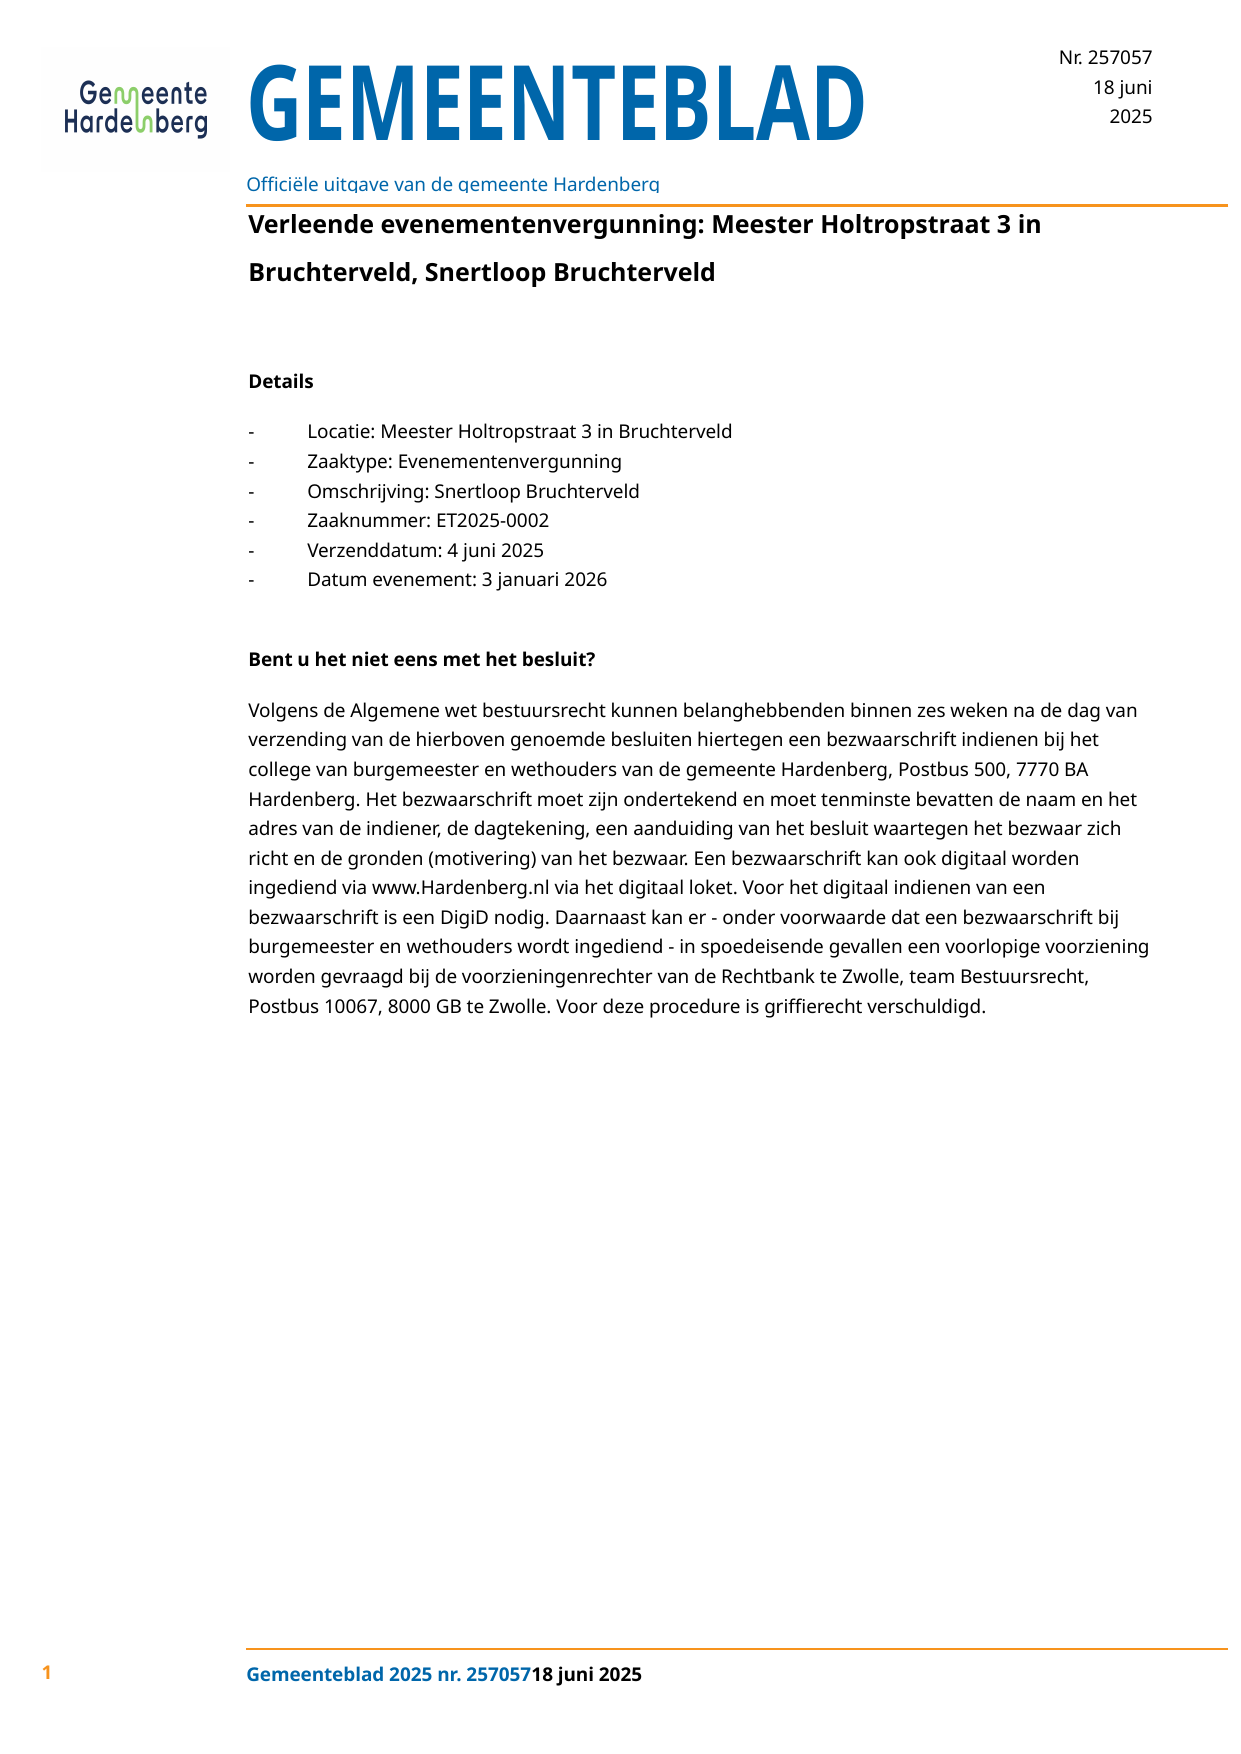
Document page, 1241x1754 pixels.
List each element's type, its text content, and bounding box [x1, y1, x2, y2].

list Omschrijving: Snertloop Bruchterveld [248, 478, 1152, 504]
list Zaaktype: Evenementenvergunning [248, 448, 1152, 474]
list Zaaknummer: ET2025-0002 [248, 507, 1152, 533]
text Volgens de Algemene wet bestuursrecht kunnen belanghebbenden binnen zes weken na de dag van verzending van de hierboven genoemde besluiten hiertegen een bezwaarschrift indienen bij het college van burgemeester en wethouders van de gemeente Hardenberg, Postbus 500, 7770 BA Hardenberg. Het bezwaarschrift moet zijn ondertekend en moet tenminste bevatten de naam en het adres van de indiener, de dagtekening, een aanduiding van het besluit waartegen het bezwaar zich richt en de gronden (motivering) van het bezwaar. Een bezwaarschrift kan ook digitaal worden ingediend via www.Hardenberg.nl via het digitaal loket. Voor het digitaal indienen van een bezwaarschrift is een DigiD nodig. Daarnaast kan er - onder voorwaarde dat een bezwaarschrift bij burgemeester en wethouders wordt ingediend - in spoedeisende gevallen een voorlopige voorziening worden gevraagd bij de voorzieningenrechter van de Rechtbank te Zwolle, team Bestuursrecht, Postbus 10067, 8000 GB te Zwolle. Voor deze procedure is griffierecht verschuldigd. [248, 697, 1152, 1019]
list Datum evenement: 3 januari 2026 [248, 567, 1152, 592]
text Verleende evenementenvergunning: Meester Holtropstraat 3 in Bruchterveld, Snertloop Bruchterveld [248, 207, 1152, 288]
list Verzenddatum: 4 juni 2025 [248, 537, 1152, 563]
picture [41, 47, 231, 172]
text Bent u het niet eens met het besluit? [248, 647, 1152, 672]
list Locatie: Meester Holtropstraat 3 in Bruchterveld [248, 419, 1152, 444]
text Details [248, 368, 1152, 394]
